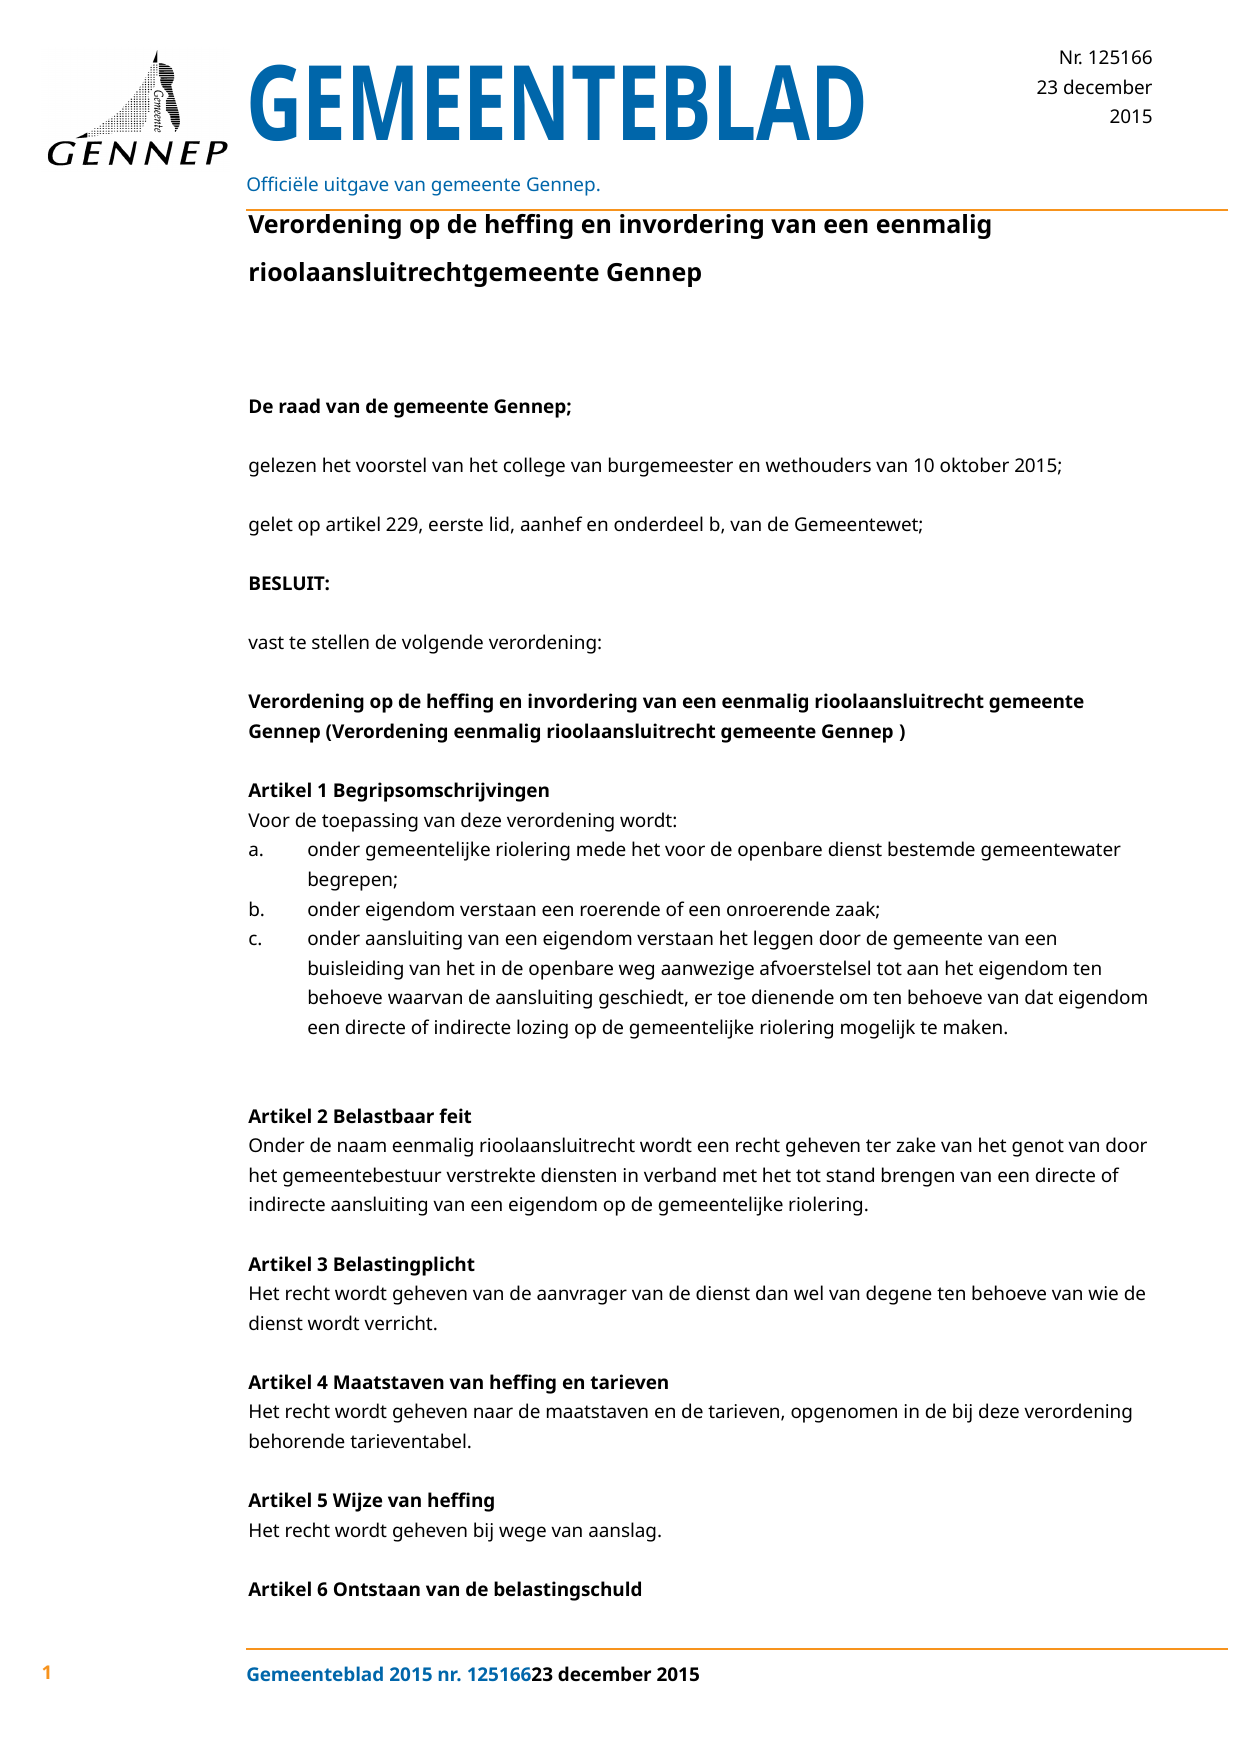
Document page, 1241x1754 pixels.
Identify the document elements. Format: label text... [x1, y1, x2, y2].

text gelezen het voorstel van het college van burgemeester en wethouders van 10 oktober 2015; [248, 452, 1152, 478]
text Het recht wordt geheven van de aanvrager van de dienst dan wel van degene ten behoeve van wie de dienst wordt verricht. [248, 1280, 1152, 1336]
text Onder de naam eenmalig rioolaansluitrecht wordt een recht geheven ter zake van het genot van door het gemeentebestuur verstrekte diensten in verband met het tot stand brengen van een directe of indirecte aansluiting van een eigendom op de gemeentelijke riolering. [248, 1132, 1152, 1217]
text Artikel 2 Belastbaar feit [248, 1103, 1152, 1129]
text Het recht wordt geheven naar de maatstaven en de tarieven, opgenomen in de bij deze verordening behorende tarieventabel. [248, 1399, 1152, 1454]
text BESLUIT: [248, 570, 1152, 596]
list onder aansluiting van een eigendom verstaan het leggen door de gemeente van een buisleiding van het in de openbare weg aanwezige afvoerstelsel tot aan het eigendom ten behoeve waarvan de aansluiting geschiedt, er toe dienende om ten behoeve van dat eigendom een directe of indirecte lozing op de gemeentelijke riolering mogelijk te maken. [248, 925, 1152, 1040]
text Artikel 3 Belastingplicht [248, 1251, 1152, 1277]
text Artikel 4 Maatstaven van heffing en tarieven [248, 1369, 1152, 1395]
text gelet op artikel 229, eerste lid, aanhef en onderdeel b, van de Gemeentewet; [248, 511, 1152, 537]
text Voor de toepassing van deze verordening wordt: [248, 807, 1152, 833]
list onder eigendom verstaan een roerende of een onroerende zaak; [248, 896, 1152, 922]
text Artikel 5 Wijze van heffing [248, 1487, 1152, 1513]
text De raad van de gemeente Gennep; [248, 393, 1152, 419]
text vast te stellen de volgende verordening: [248, 629, 1152, 655]
list onder gemeentelijke riolering mede het voor de openbare dienst bestemde gemeentewater begrepen; [248, 837, 1152, 892]
text Artikel 1 Begripsomschrijvingen [248, 777, 1152, 803]
picture [41, 47, 231, 172]
text Verordening op de heffing en invordering van een eenmalig rioolaansluitrecht gemeente Gennep (Verordening eenmalig rioolaansluitrecht gemeente Gennep ) [248, 689, 1152, 744]
text Verordening op de heffing en invordering van een eenmalig rioolaansluitrechtgemeente Gennep [248, 211, 1152, 288]
text Het recht wordt geheven bij wege van aanslag. [248, 1517, 1152, 1543]
text Artikel 6 Ontstaan van de belastingschuld [248, 1576, 1152, 1602]
